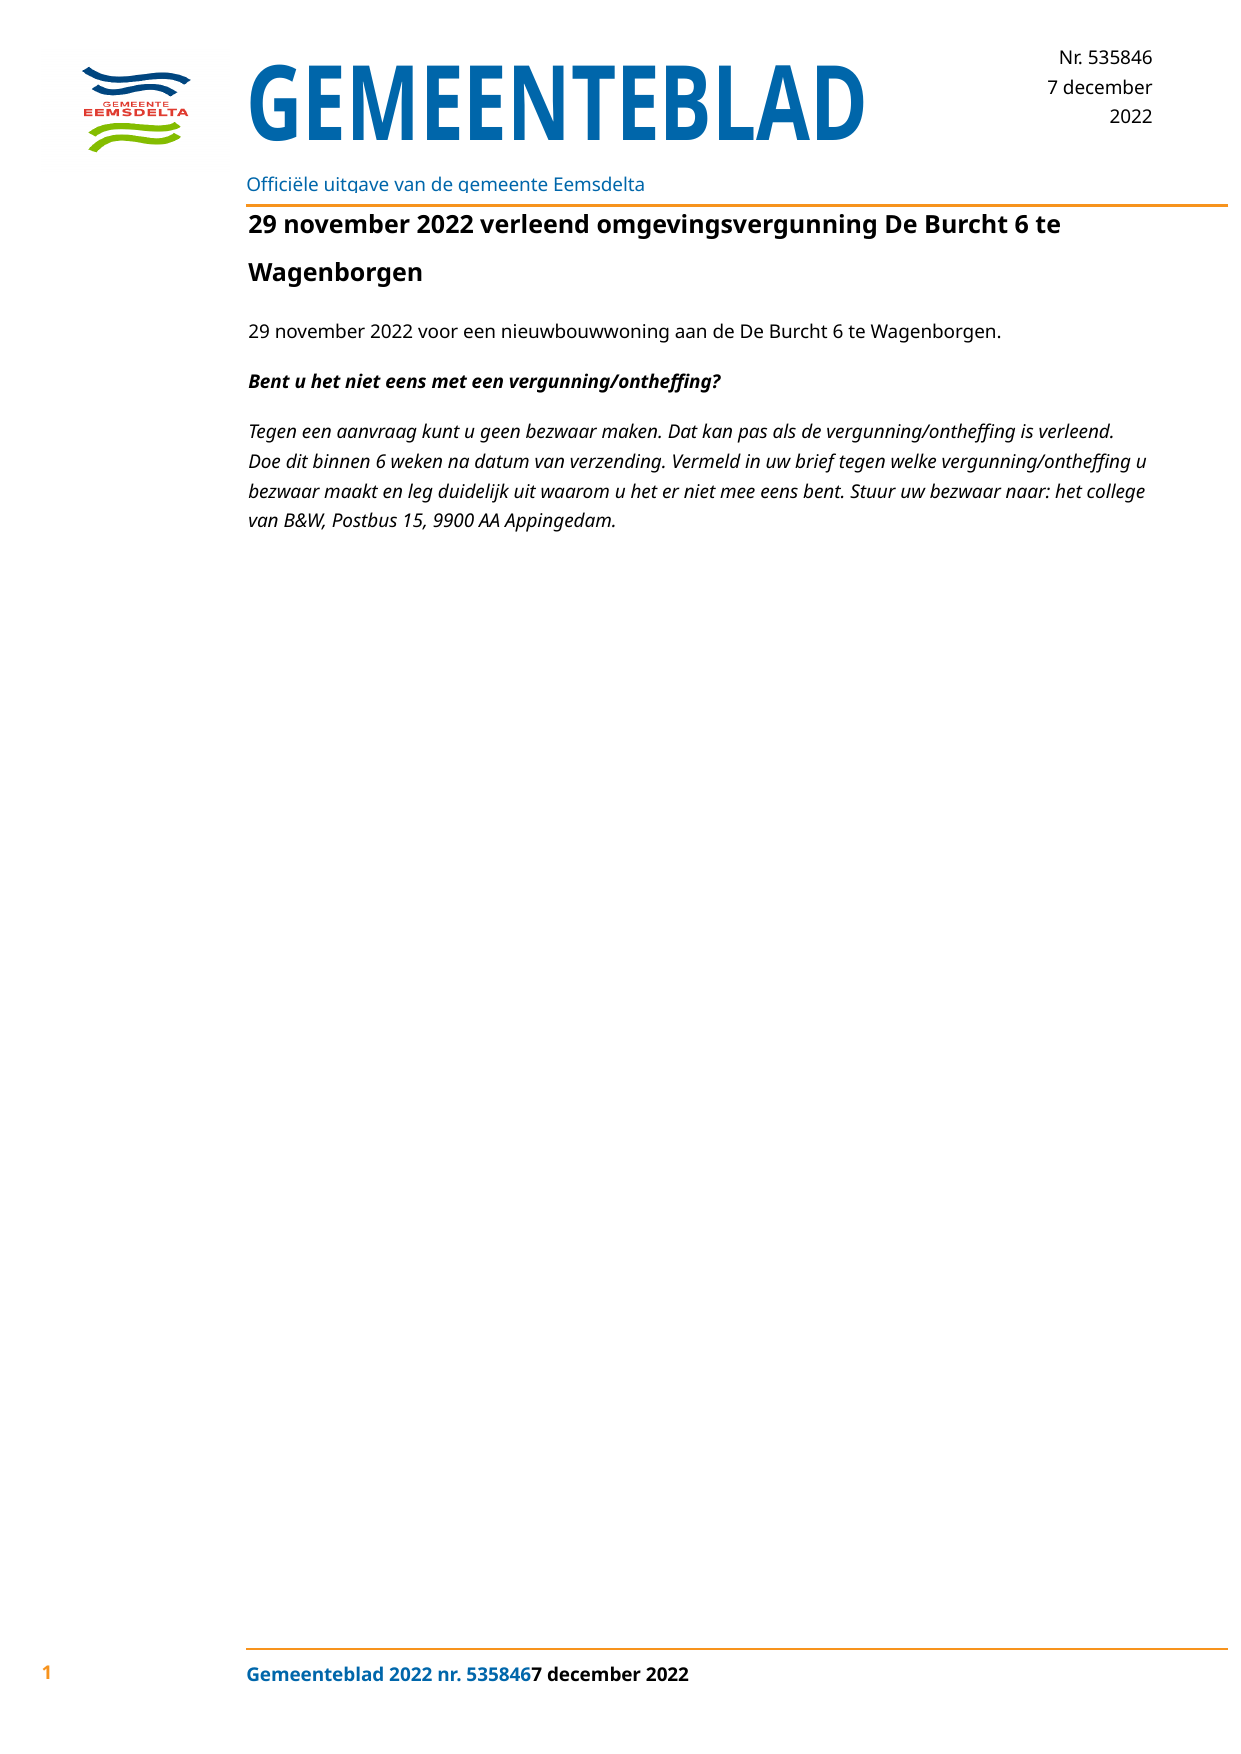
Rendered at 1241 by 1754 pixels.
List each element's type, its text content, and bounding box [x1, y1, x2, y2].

text 29 november 2022 voor een nieuwbouwwoning aan de De Burcht 6 te Wagenborgen. [248, 318, 1152, 344]
text Tegen een aanvraag kunt u geen bezwaar maken. Dat kan pas als de vergunning/ontheffing is verleend. Doe dit binnen 6 weken na datum van verzending. Vermeld in uw brief tegen welke vergunning/ontheffing u bezwaar maakt en leg duidelijk uit waarom u het er niet mee eens bent. Stuur uw bezwaar naar: het college van B&W, Postbus 15, 9900 AA Appingedam. [248, 419, 1152, 533]
picture [41, 47, 231, 172]
text 29 november 2022 verleend omgevingsvergunning De Burcht 6 te Wagenborgen [248, 207, 1152, 288]
text Bent u het niet eens met een vergunning/ontheffing? [248, 368, 1152, 394]
